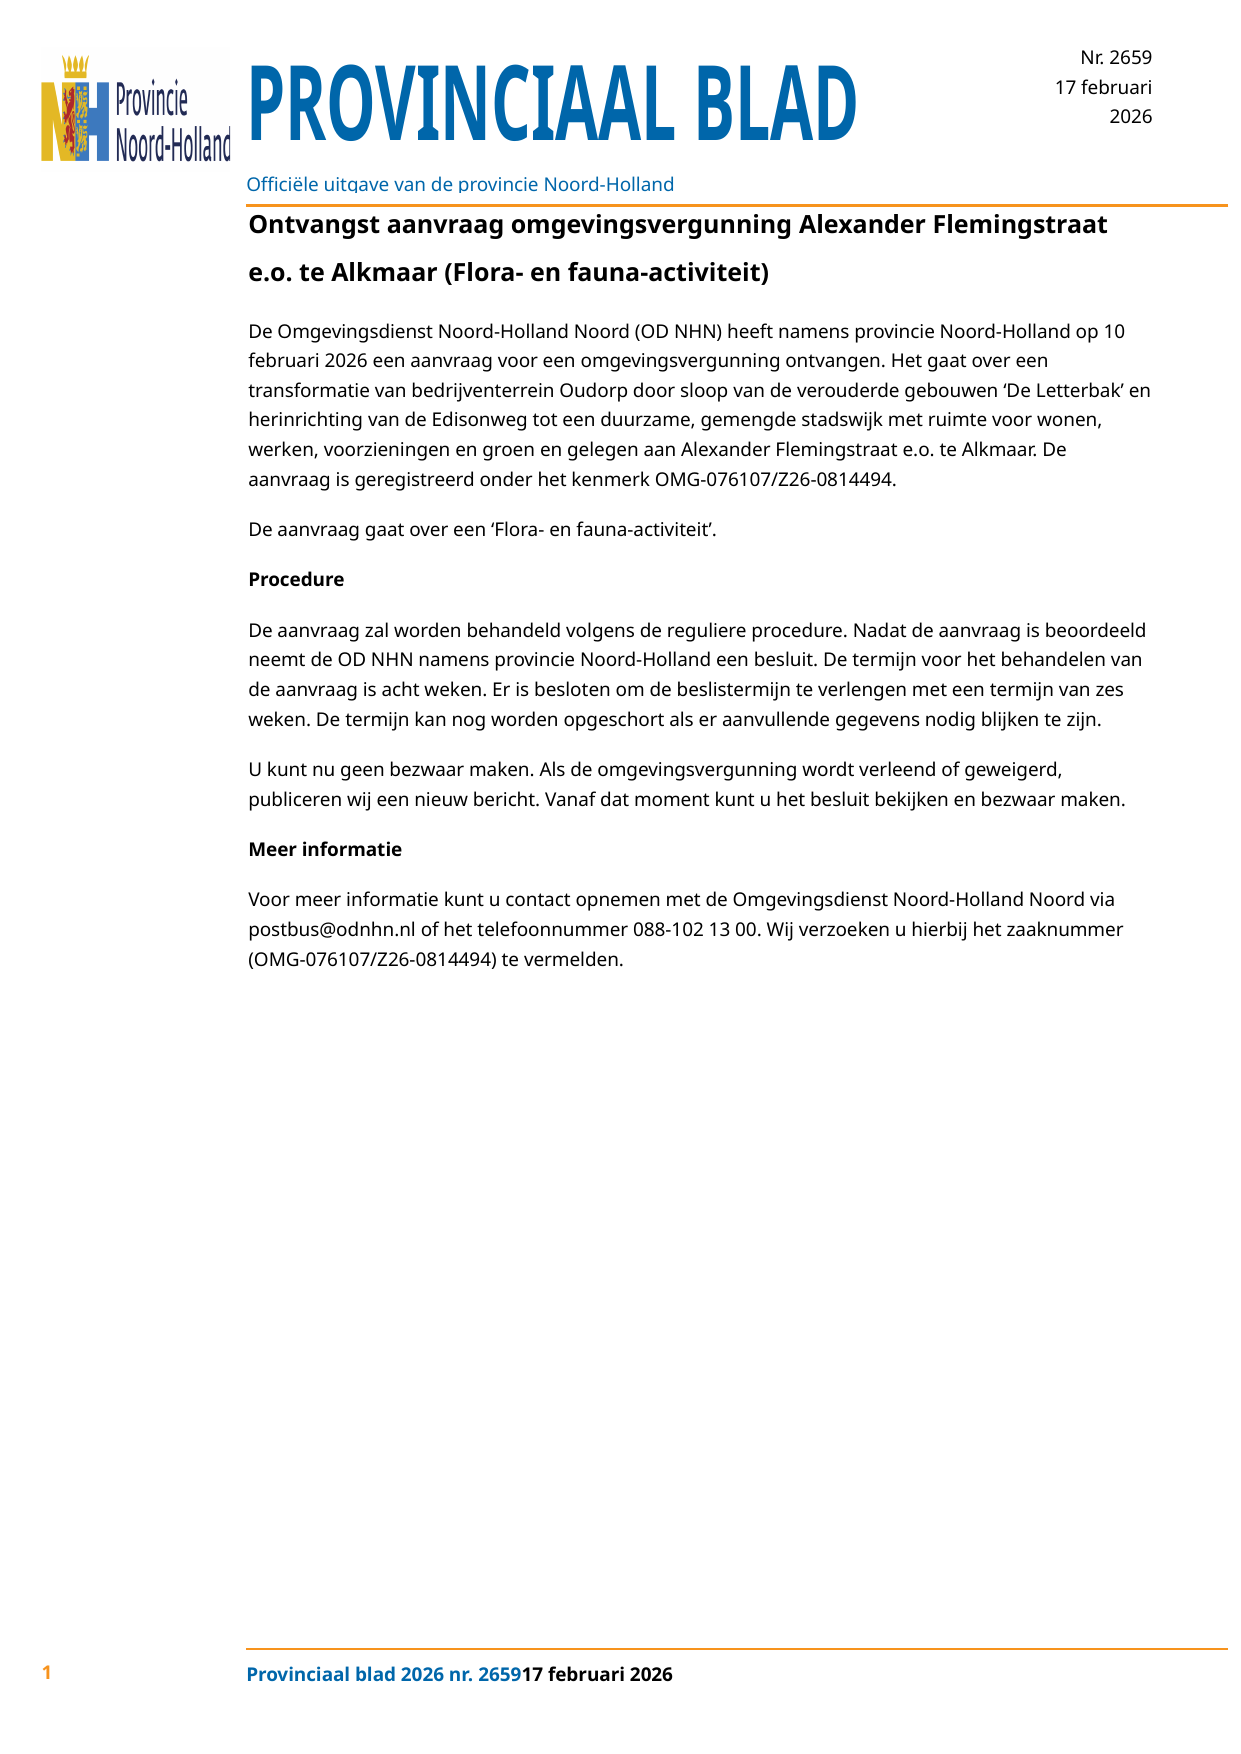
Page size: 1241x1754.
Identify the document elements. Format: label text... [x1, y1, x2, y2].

text Voor meer informatie kunt u contact opnemen met de Omgevingsdienst Noord-Holland Noord via postbus@odnhn.nl of het telefoonnummer 088-102 13 00. Wij verzoeken u hierbij het zaaknummer (OMG-076107/Z26-0814494) te vermelden. [248, 887, 1152, 972]
picture [41, 47, 231, 172]
text De aanvraag zal worden behandeld volgens de reguliere procedure. Nadat de aanvraag is beoordeeld neemt de OD NHN namens provincie Noord-Holland een besluit. De termijn voor het behandelen van de aanvraag is acht weken. Er is besloten om de beslistermijn te verlengen met een termijn van zes weken. De termijn kan nog worden opgeschort als er aanvullende gegevens nodig blijken te zijn. [248, 617, 1152, 732]
text Meer informatie [248, 836, 1152, 862]
text De aanvraag gaat over een ‘Flora- en fauna-activiteit’. [248, 516, 1152, 542]
text Procedure [248, 567, 1152, 592]
text U kunt nu geen bezwaar maken. Als de omgevingsvergunning wordt verleend of geweigerd, publiceren wij een nieuw bericht. Vanaf dat moment kunt u het besluit bekijken en bezwaar maken. [248, 756, 1152, 812]
text Ontvangst aanvraag omgevingsvergunning Alexander Flemingstraat e.o. te Alkmaar (Flora- en fauna-activiteit) [248, 207, 1152, 288]
text De Omgevingsdienst Noord-Holland Noord (OD NHN) heeft namens provincie Noord-Holland op 10 februari 2026 een aanvraag voor een omgevingsvergunning ontvangen. Het gaat over een transformatie van bedrijventerrein Oudorp door sloop van de verouderde gebouwen ‘De Letterbak’ en herinrichting van de Edisonweg tot een duurzame, gemengde stadswijk met ruimte voor wonen, werken, voorzieningen en groen en gelegen aan Alexander Flemingstraat e.o. te Alkmaar. De aanvraag is geregistreerd onder het kenmerk OMG-076107/Z26-0814494. [248, 318, 1152, 492]
